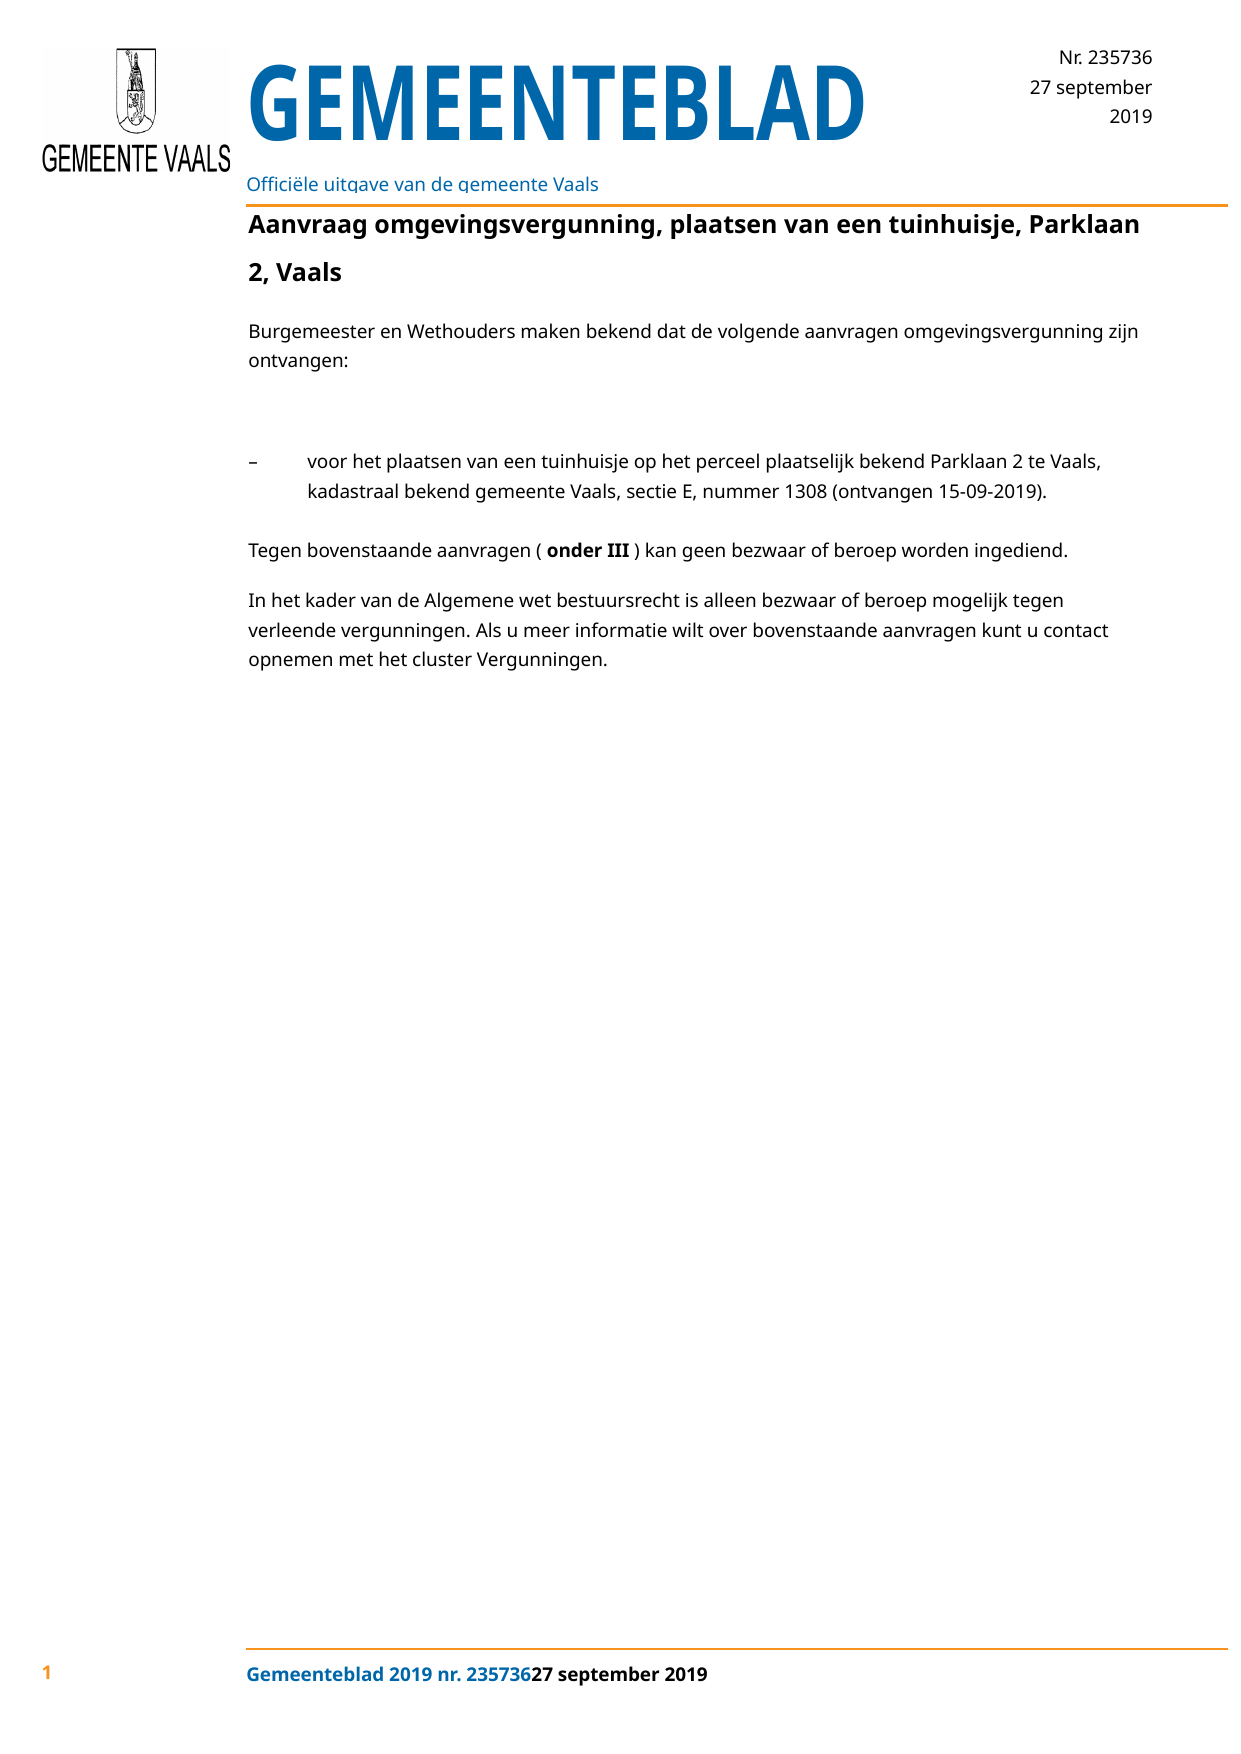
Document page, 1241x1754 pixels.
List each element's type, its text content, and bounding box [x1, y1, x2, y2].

text Burgemeester en Wethouders maken bekend dat de volgende aanvragen omgevingsvergunning zijn ontvangen: [248, 318, 1152, 373]
list voor het plaatsen van een tuinhuisje op het perceel plaatselijk bekend Parklaan 2 te Vaals, kadastraal bekend gemeente Vaals, sectie E, nummer 1308 (ontvangen 15-09-2019). [248, 448, 1152, 504]
text Aanvraag omgevingsvergunning, plaatsen van een tuinhuisje, Parklaan 2, Vaals [248, 207, 1152, 288]
text Tegen bovenstaande aanvragen ( onder III ) kan geen bezwaar of beroep worden ingediend. [248, 537, 1152, 563]
picture [41, 47, 231, 172]
text In het kader van de Algemene wet bestuursrecht is alleen bezwaar of beroep mogelijk tegen verleende vergunningen. Als u meer informatie wilt over bovenstaande aanvragen kunt u contact opnemen met het cluster Vergunningen. [248, 587, 1152, 672]
